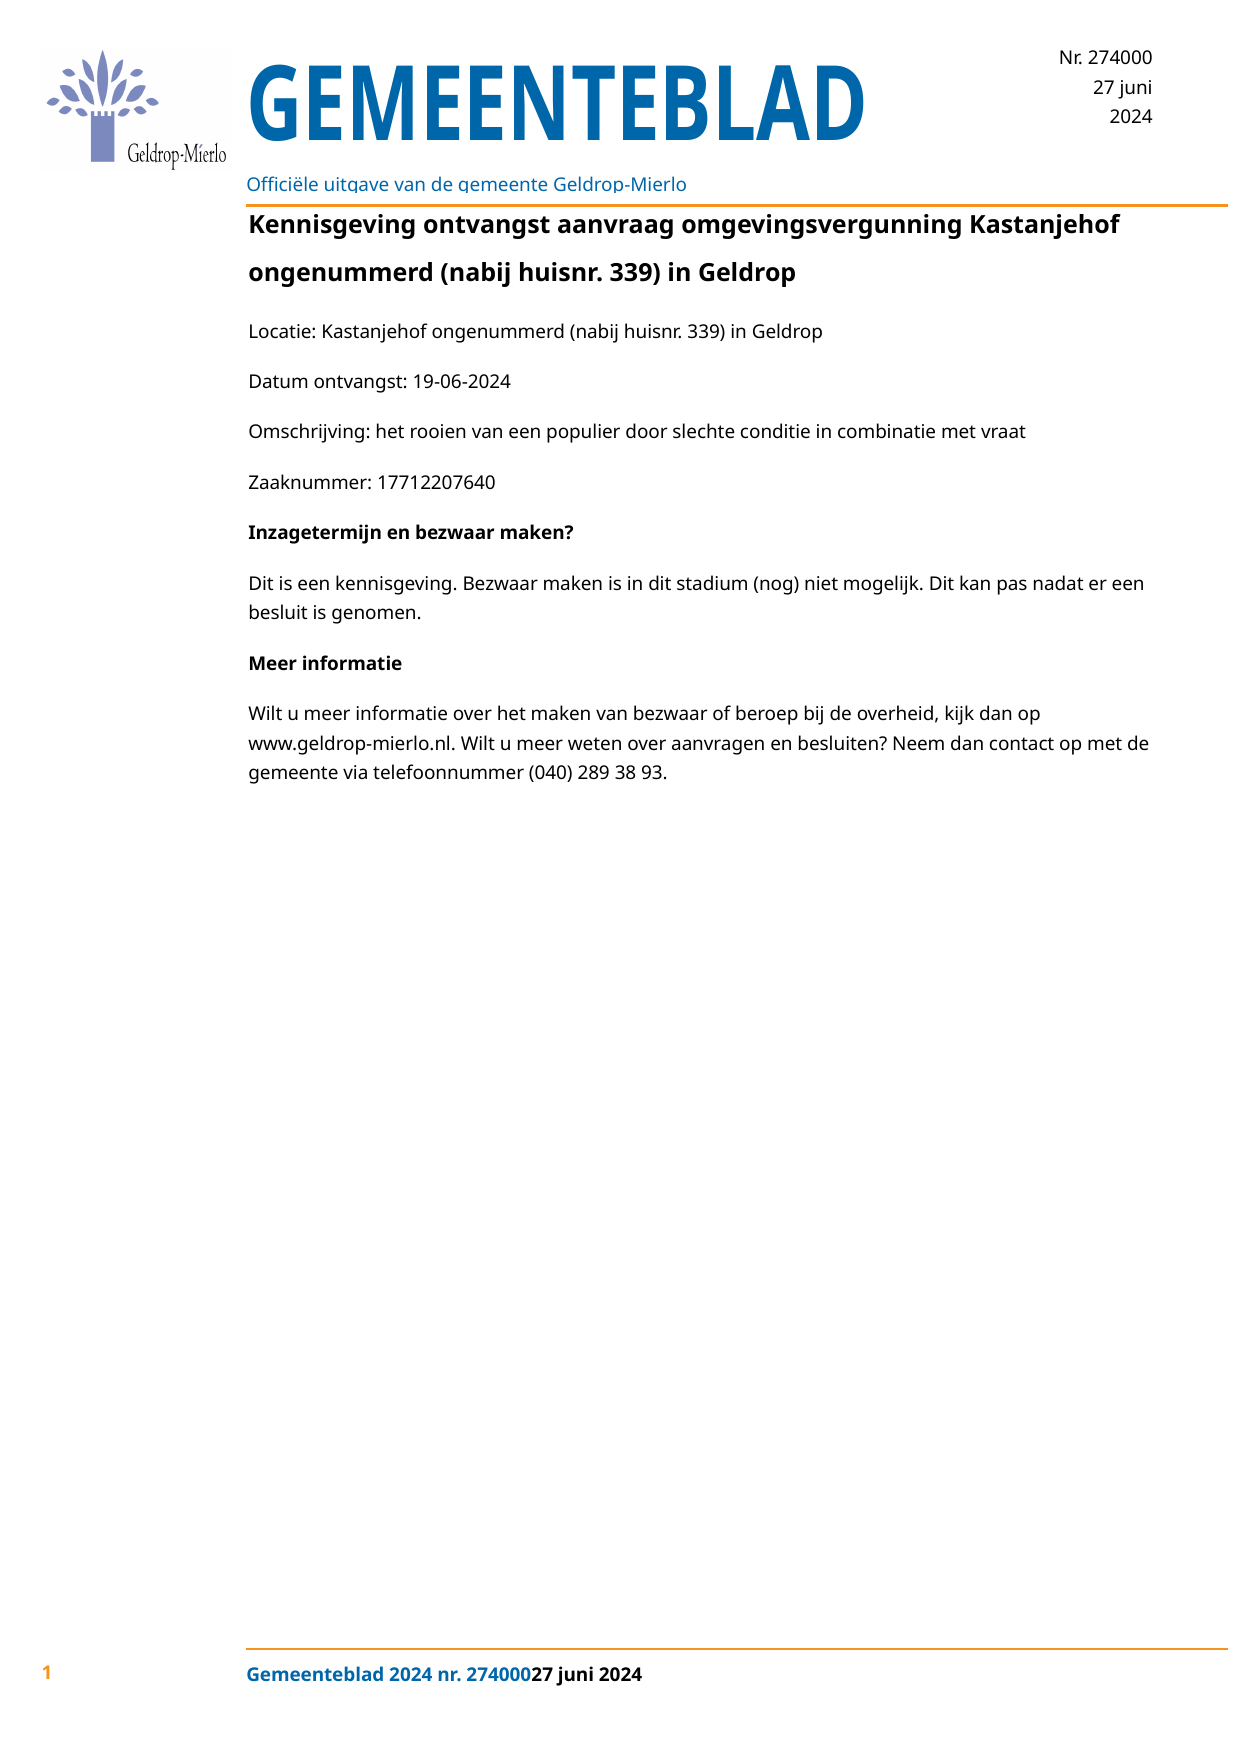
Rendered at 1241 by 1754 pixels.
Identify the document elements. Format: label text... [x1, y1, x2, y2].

text Zaaknummer: 17712207640 [248, 469, 1152, 495]
text Locatie: Kastanjehof ongenummerd (nabij huisnr. 339) in Geldrop [248, 318, 1152, 344]
text Inzagetermijn en bezwaar maken? [248, 519, 1152, 545]
text Wilt u meer informatie over het maken van bezwaar of beroep bij de overheid, kijk dan op www.geldrop-mierlo.nl. Wilt u meer weten over aanvragen en besluiten? Neem dan contact op met de gemeente via telefoonnummer (040) 289 38 93. [248, 700, 1152, 785]
text Kennisgeving ontvangst aanvraag omgevingsvergunning Kastanjehof ongenummerd (nabij huisnr. 339) in Geldrop [248, 207, 1152, 288]
text Omschrijving: het rooien van een populier door slechte conditie in combinatie met vraat [248, 419, 1152, 444]
text Dit is een kennisgeving. Bezwaar maken is in dit stadium (nog) niet mogelijk. Dit kan pas nadat er een besluit is genomen. [248, 570, 1152, 625]
text Datum ontvangst: 19-06-2024 [248, 368, 1152, 394]
text Meer informatie [248, 650, 1152, 676]
picture [41, 47, 231, 172]
